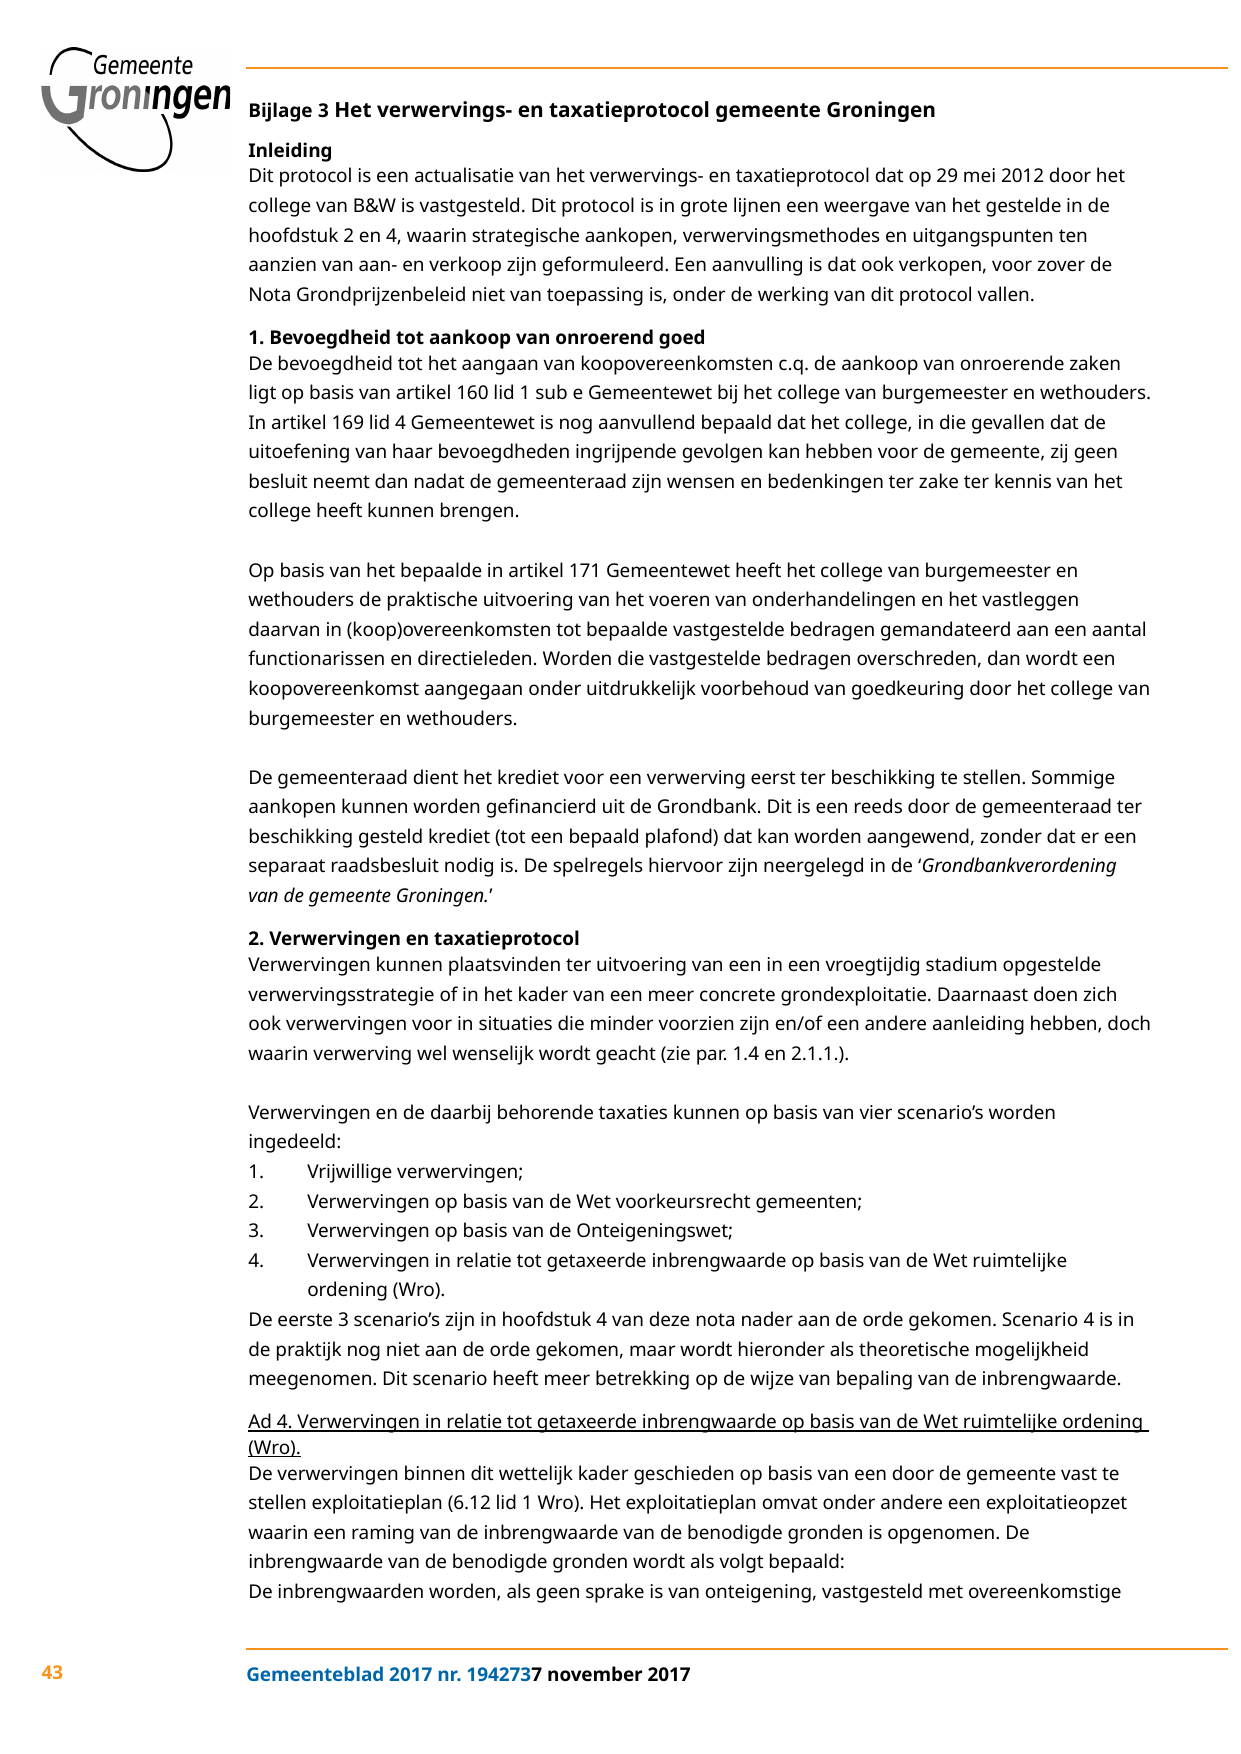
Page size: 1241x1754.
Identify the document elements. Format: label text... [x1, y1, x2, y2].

list Verwervingen in relatie tot getaxeerde inbrengwaarde op basis van de Wet ruimtelijke ordening (Wro). [248, 1247, 1152, 1302]
text De verwervingen binnen dit wettelijk kader geschieden op basis van een door de gemeente vast te stellen exploitatieplan (6.12 lid 1 Wro). Het exploitatieplan omvat onder andere een exploitatieopzet waarin een raming van de inbrengwaarde van de benodigde gronden is opgenomen. De inbrengwaarde van de benodigde gronden wordt als volgt bepaald: [248, 1460, 1152, 1574]
list Verwervingen op basis van de Onteigeningswet; [248, 1217, 1152, 1243]
list Vrijwillige verwervingen; [248, 1158, 1152, 1184]
text De inbrengwaarden worden, als geen sprake is van onteigening, vastgesteld met overeenkomstige [248, 1578, 1152, 1604]
text De gemeenteraad dient het krediet voor een verwerving eerst ter beschikking te stellen. Sommige aankopen kunnen worden gefinancierd uit de Grondbank. Dit is een reeds door de gemeenteraad ter beschikking gesteld krediet (tot een bepaald plafond) dat kan worden aangewend, zonder dat er een separaat raadsbesluit nodig is. De spelregels hiervoor zijn neergelegd in de ‘Grondbankverordening van de gemeente Groningen.’ [248, 764, 1152, 908]
text De eerste 3 scenario’s zijn in hoofdstuk 4 van deze nota nader aan de orde gekomen. Scenario 4 is in de praktijk nog niet aan de orde gekomen, maar wordt hieronder als theoretische mogelijkheid meegenomen. Dit scenario heeft meer betrekking op de wijze van bepaling van de inbrengwaarde. [248, 1306, 1152, 1391]
text Bijlage 3 Het verwervings- en taxatieprotocol gemeente Groningen [248, 95, 1152, 123]
text Verwervingen kunnen plaatsvinden ter uitvoering van een in een vroegtijdig stadium opgestelde verwervingsstrategie of in het kader van een meer concrete grondexploitatie. Daarnaast doen zich ook verwervingen voor in situaties die minder voorzien zijn en/of een andere aanleiding hebben, doch waarin verwerving wel wenselijk wordt geacht (zie par. 1.4 en 2.1.1.). [248, 951, 1152, 1066]
text Ad 4. Verwervingen in relatie tot getaxeerde inbrengwaarde op basis van de Wet ruimtelijke ordening (Wro). [248, 1408, 1152, 1460]
text 1. Bevoegdheid tot aankoop van onroerend goed [248, 324, 1152, 350]
text Inleiding [248, 137, 1152, 163]
text De bevoegdheid tot het aangaan van koopovereenkomsten c.q. de aankoop van onroerende zaken ligt op basis van artikel 160 lid 1 sub e Gemeentewet bij het college van burgemeester en wethouders. In artikel 169 lid 4 Gemeentewet is nog aanvullend bepaald dat het college, in die gevallen dat de uitoefening van haar bevoegdheden ingrijpende gevolgen kan hebben voor de gemeente, zij geen besluit neemt dan nadat de gemeenteraad zijn wensen en bedenkingen ter zake ter kennis van het college heeft kunnen brengen. [248, 350, 1152, 523]
text Dit protocol is een actualisatie van het verwervings- en taxatieprotocol dat op 29 mei 2012 door het college van B&W is vastgesteld. Dit protocol is in grote lijnen een weergave van het gestelde in de hoofdstuk 2 en 4, waarin strategische aankopen, verwervingsmethodes en uitgangspunten ten aanzien van aan- en verkoop zijn geformuleerd. Een aanvulling is dat ook verkopen, voor zover de Nota Grondprijzenbeleid niet van toepassing is, onder de werking van dit protocol vallen. [248, 163, 1152, 307]
text Op basis van het bepaalde in artikel 171 Gemeentewet heeft het college van burgemeester en wethouders de praktische uitvoering van het voeren van onderhandelingen en het vastleggen daarvan in (koop)overeenkomsten tot bepaalde vastgestelde bedragen gemandateerd aan een aantal functionarissen en directieleden. Worden die vastgestelde bedragen overschreden, dan wordt een koopovereenkomst aangegaan onder uitdrukkelijk voorbehoud van goedkeuring door het college van burgemeester en wethouders. [248, 557, 1152, 731]
text 2. Verwervingen en taxatieprotocol [248, 925, 1152, 951]
text Verwervingen en de daarbij behorende taxaties kunnen op basis van vier scenario’s worden ingedeeld: [248, 1099, 1152, 1154]
list Verwervingen op basis van de Wet voorkeursrecht gemeenten; [248, 1188, 1152, 1213]
picture [41, 47, 231, 172]
